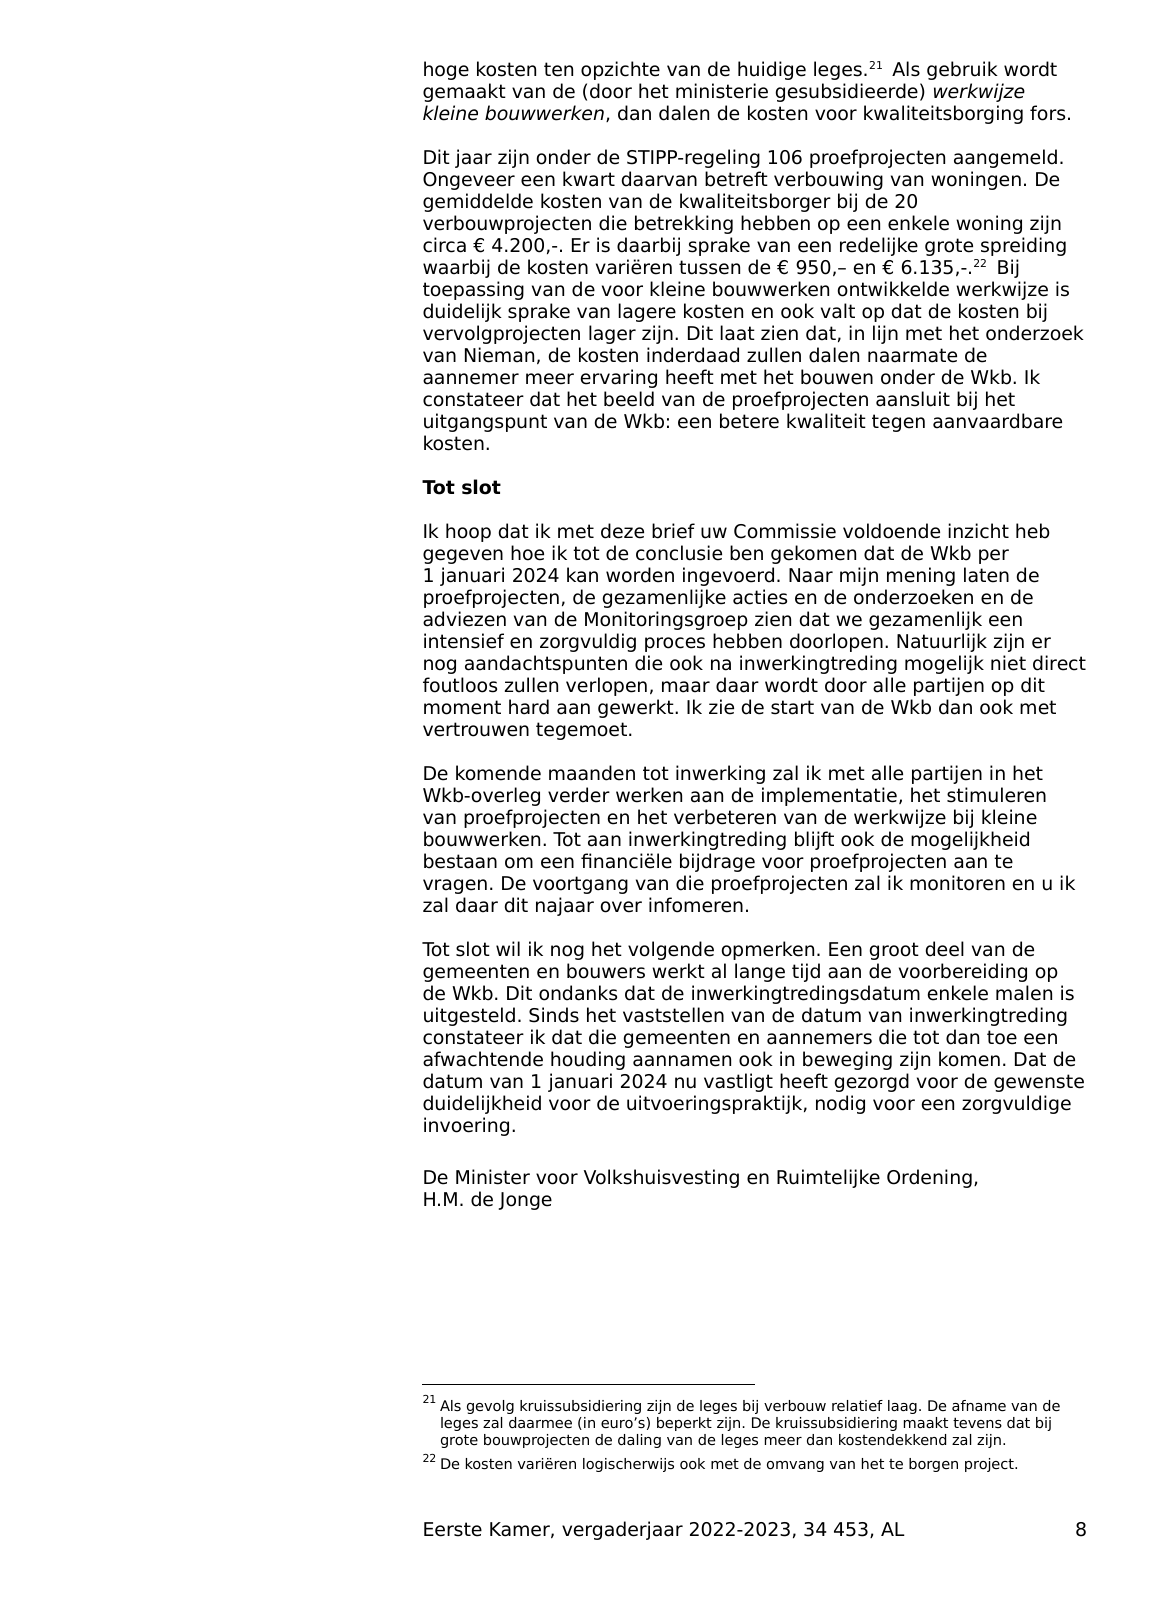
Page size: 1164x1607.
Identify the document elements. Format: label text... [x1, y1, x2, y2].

text Dit jaar zijn onder de STIPP-regeling 106 proefprojecten aangemeld. Ongeveer een kwart daarvan betreft verbouwing van woningen. De gemiddelde kosten van de kwaliteitsborger bij de 20 verbouwprojecten die betrekking hebben op een enkele woning zijn circa € 4.200,-. Er is daarbij sprake van een redelijke grote spreiding waarbij de kosten variëren tussen de € 950,– en € 6.135,-. Bij toepassing van de voor kleine bouwwerken ontwikkelde werkwijze is duidelijk sprake van lagere kosten en ook valt op dat de kosten bij vervolgprojecten lager zijn. Dit laat zien dat, in lijn met het onderzoek van Nieman, de kosten inderdaad zullen dalen naarmate de aannemer meer ervaring heeft met het bouwen onder de Wkb. Ik constateer dat het beeld van de proefprojecten aansluit bij het uitgangspunt van de Wkb: een betere kwaliteit tegen aanvaardbare kosten. [422, 147, 1087, 455]
text Ik hoop dat ik met deze brief uw Commissie voldoende inzicht heb gegeven hoe ik tot de conclusie ben gekomen dat de Wkb per 1 januari 2024 kan worden ingevoerd. Naar mijn mening laten de proefprojecten, de gezamenlijke acties en de onderzoeken en de adviezen van de Monitoringsgroep zien dat we gezamenlijk een intensief en zorgvuldig proces hebben doorlopen. Natuurlijk zijn er nog aandachtspunten die ook na inwerkingtreding mogelijk niet direct foutloos zullen verlopen, maar daar wordt door alle partijen op dit moment hard aan gewerkt. Ik zie de start van de Wkb dan ook met vertrouwen tegemoet. [422, 521, 1087, 741]
text Tot slot wil ik nog het volgende opmerken. Een groot deel van de gemeenten en bouwers werkt al lange tijd aan de voorbereiding op de Wkb. Dit ondanks dat de inwerkingtredingsdatum enkele malen is uitgesteld. Sinds het vaststellen van de datum van inwerkingtreding constateer ik dat die gemeenten en aannemers die tot dan toe een afwachtende houding aannamen ook in beweging zijn komen. Dat de datum van 1 januari 2024 nu vastligt heeft gezorgd voor de gewenste duidelijkheid voor de uitvoeringspraktijk, nodig voor een zorgvuldige invoering. [422, 939, 1087, 1137]
text Als gevolg kruissubsidiering zijn de leges bij verbouw relatief laag. De afname van de leges zal daarmee (in euro’s) beperkt zijn. De kruissubsidiering maakt tevens dat bij grote bouwprojecten de daling van de leges meer dan kostendekkend zal zijn. [422, 1393, 1087, 1449]
text De Minister voor Volkshuisvesting en Ruimtelijke Ordening, H.M. de Jonge [422, 1167, 1087, 1211]
text De kosten variëren logischerwijs ook met de omvang van het te borgen project. [422, 1452, 1087, 1474]
text De komende maanden tot inwerking zal ik met alle partijen in het Wkb-overleg verder werken aan de implementatie, het stimuleren van proefprojecten en het verbeteren van de werkwijze bij kleine bouwwerken. Tot aan inwerkingtreding blijft ook de mogelijkheid bestaan om een financiële bijdrage voor proefprojecten aan te vragen. De voortgang van die proefprojecten zal ik monitoren en u ik zal daar dit najaar over infomeren. [422, 763, 1087, 917]
text hoge kosten ten opzichte van de huidige leges. Als gebruik wordt gemaakt van de (door het ministerie gesubsidieerde) werkwijze kleine bouwwerken, dan dalen de kosten voor kwaliteitsborging fors. [422, 59, 1087, 125]
subtitle Tot slot [422, 477, 1087, 499]
